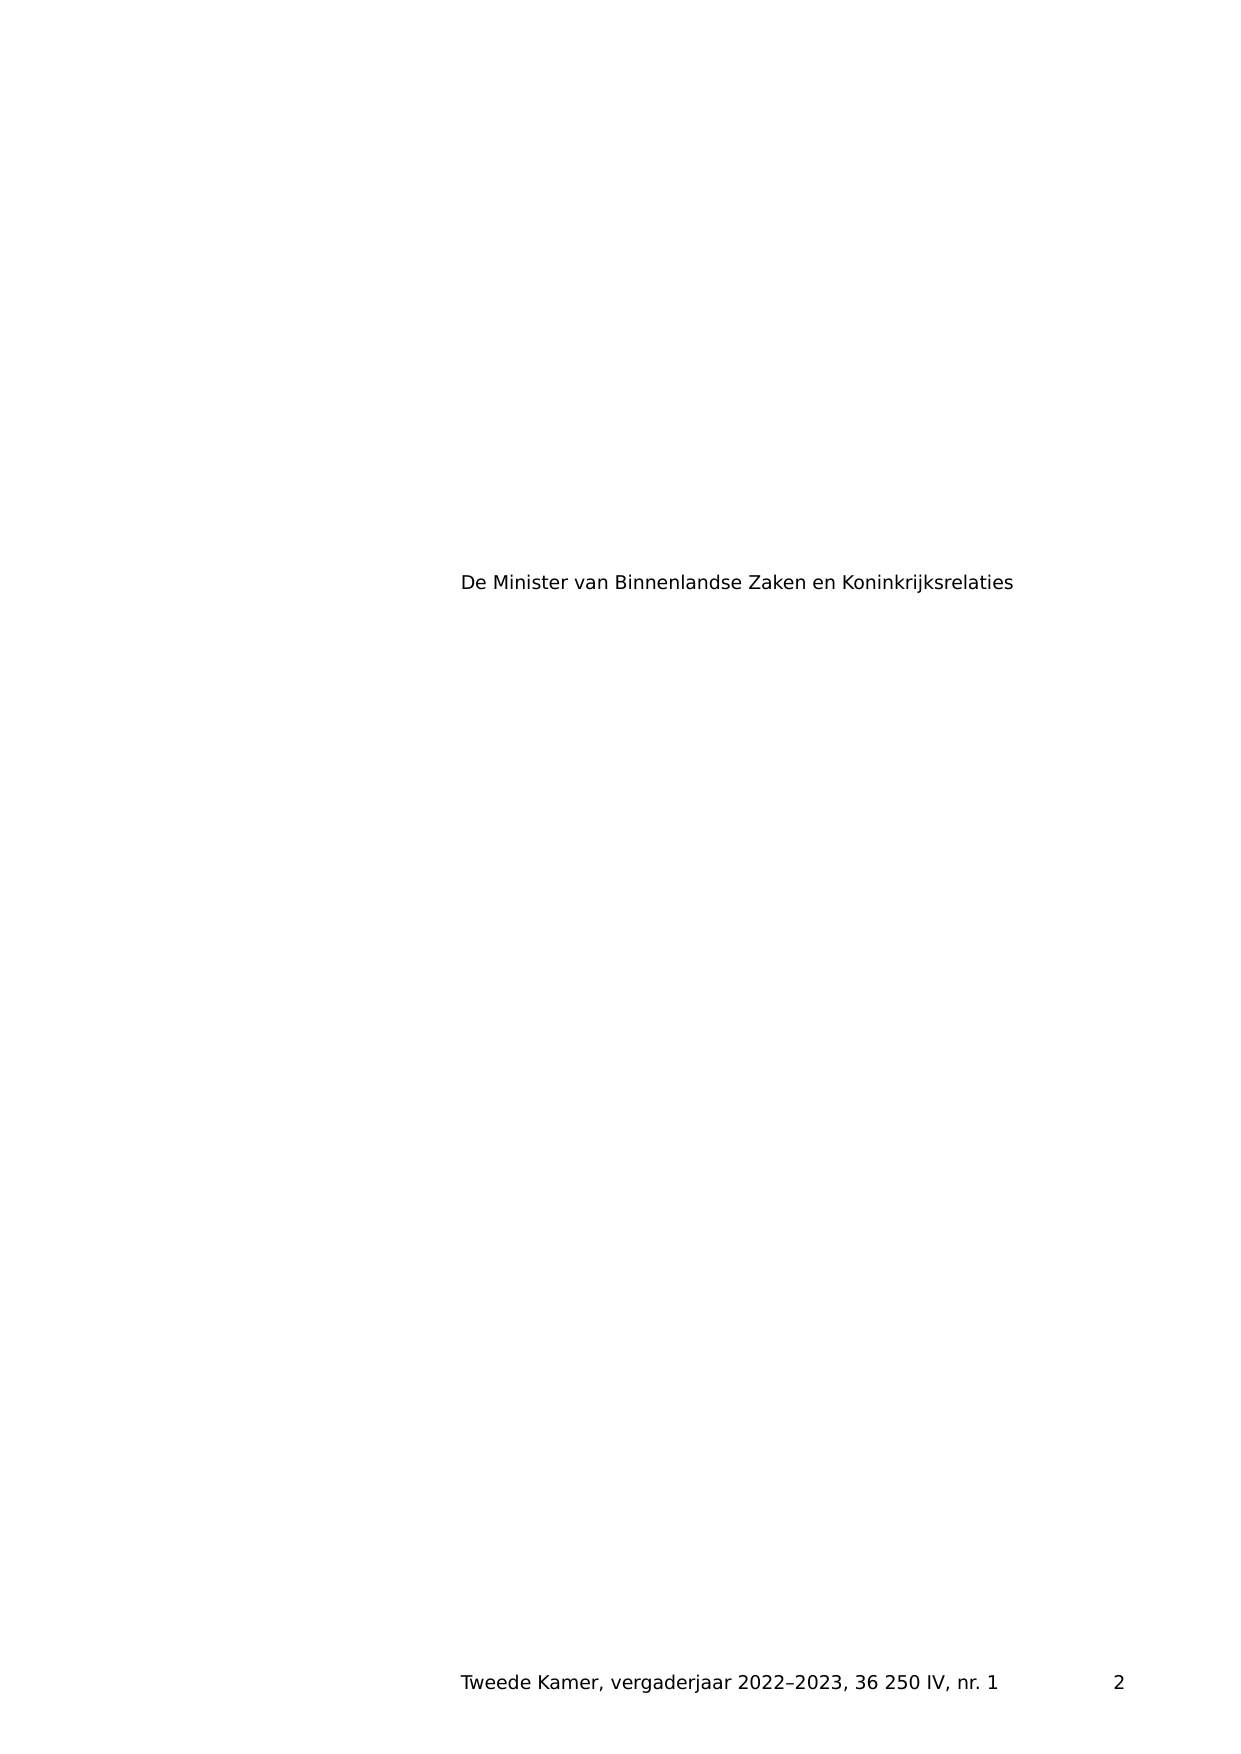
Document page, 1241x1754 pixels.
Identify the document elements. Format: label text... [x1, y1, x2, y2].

text De Minister van Binnenlandse Zaken en Koninkrijksrelaties [461, 572, 1125, 594]
